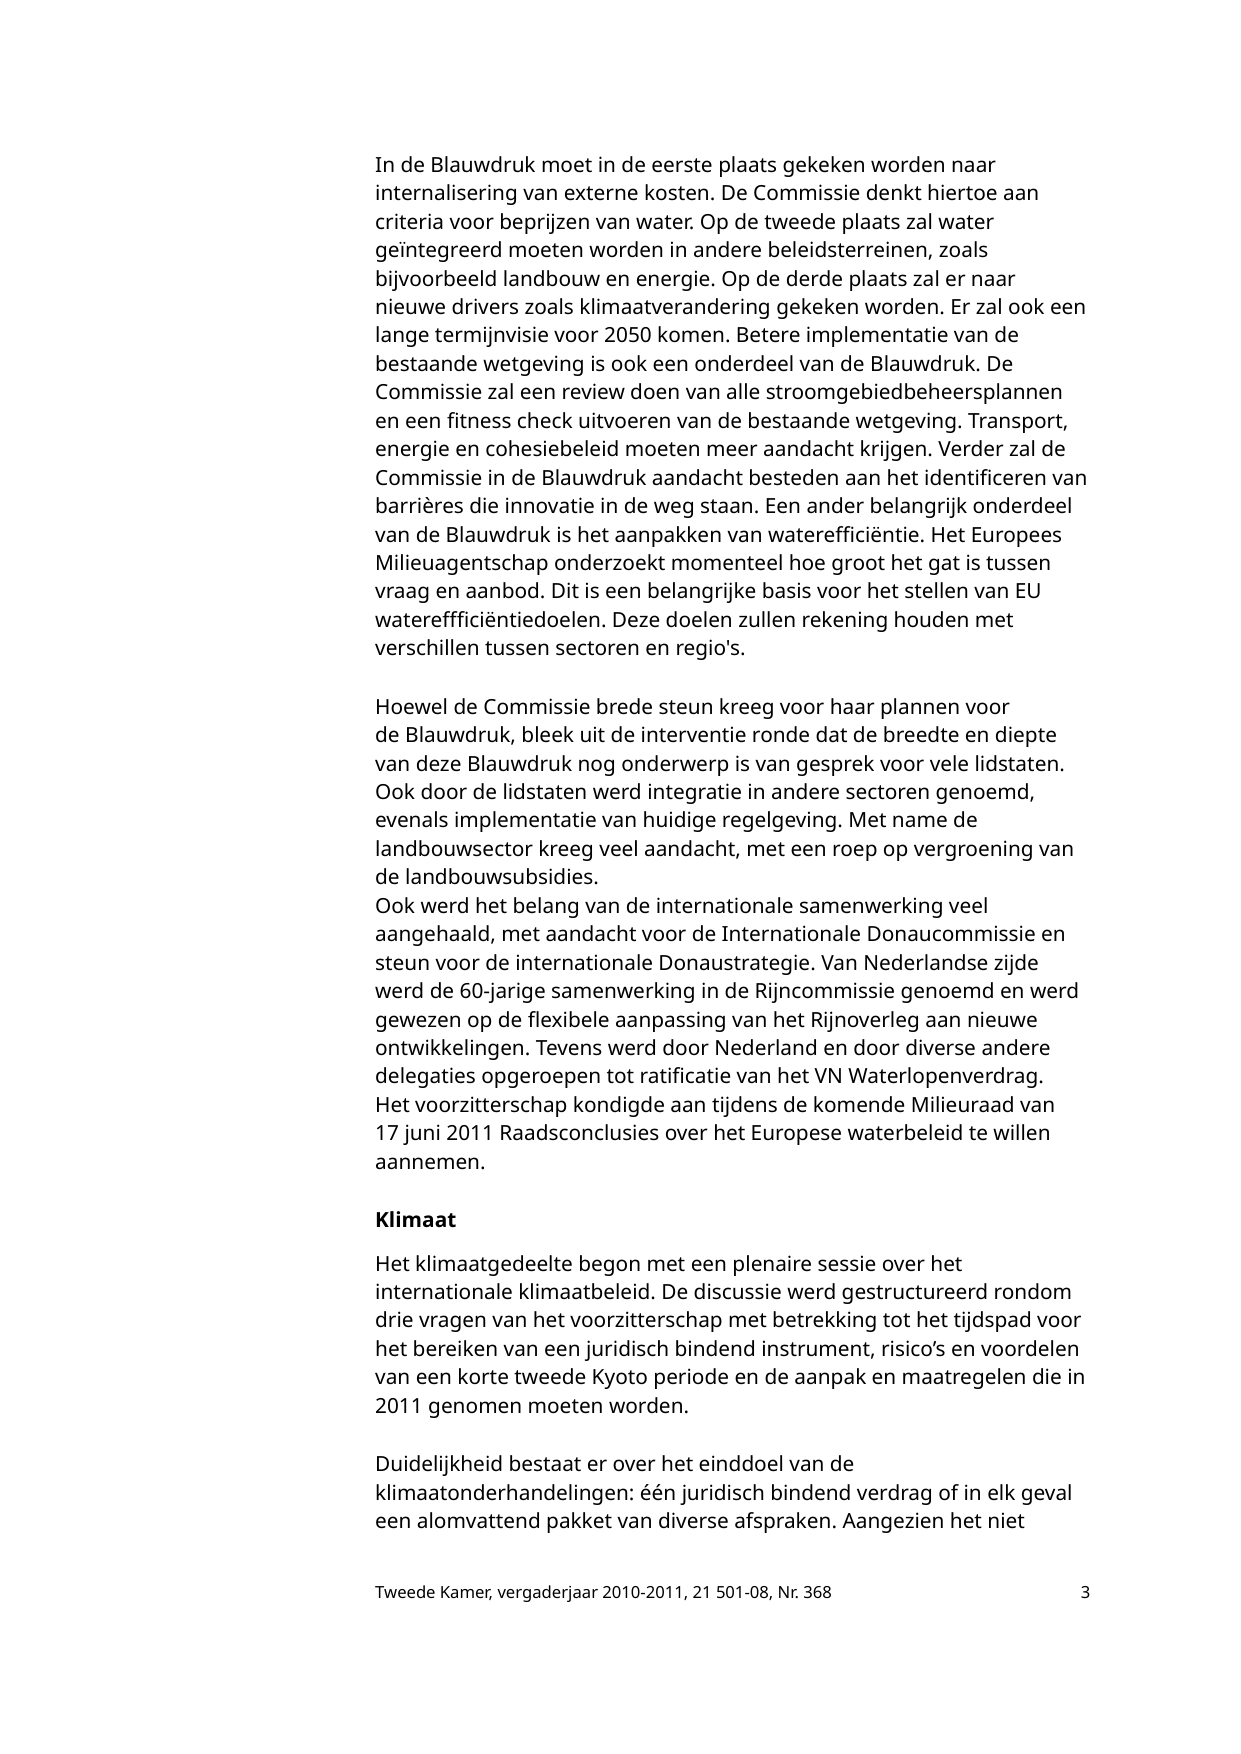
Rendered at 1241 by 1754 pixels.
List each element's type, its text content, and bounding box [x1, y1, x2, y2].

text In de Blauwdruk moet in de eerste plaats gekeken worden naar internalisering van externe kosten. De Commissie denkt hiertoe aan criteria voor beprijzen van water. Op de tweede plaats zal water geïntegreerd moeten worden in andere beleidsterreinen, zoals bijvoorbeeld landbouw en energie. Op de derde plaats zal er naar nieuwe drivers zoals klimaatverandering gekeken worden. Er zal ook een lange termijnvisie voor 2050 komen. Betere implementatie van de bestaande wetgeving is ook een onderdeel van de Blauwdruk. De Commissie zal een review doen van alle stroomgebiedbeheersplannen en een fitness check uitvoeren van de bestaande wetgeving. Transport, energie en cohesiebeleid moeten meer aandacht krijgen. Verder zal de Commissie in de Blauwdruk aandacht besteden aan het identificeren van barrières die innovatie in de weg staan. Een ander belangrijk onderdeel van de Blauwdruk is het aanpakken van waterefficiëntie. Het Europees Milieuagentschap onderzoekt momenteel hoe groot het gat is tussen vraag en aanbod. Dit is een belangrijke basis voor het stellen van EU watereffficiëntiedoelen. Deze doelen zullen rekening houden met verschillen tussen sectoren en regio's. [375, 150, 1090, 662]
text Ook werd het belang van de internationale samenwerking veel aangehaald, met aandacht voor de Internationale Donaucommissie en steun voor de internationale Donaustrategie. Van Nederlandse zijde werd de 60-jarige samenwerking in de Rijncommissie genoemd en werd gewezen op de flexibele aanpassing van het Rijnoverleg aan nieuwe ontwikkelingen. Tevens werd door Nederland en door diverse andere delegaties opgeroepen tot ratificatie van het VN Waterlopenverdrag. [375, 891, 1090, 1090]
text Klimaat [375, 1205, 1090, 1234]
text Duidelijkheid bestaat er over het einddoel van de klimaatonderhandelingen: één juridisch bindend verdrag of in elk geval een alomvattend pakket van diverse afspraken. Aangezien het niet [375, 1449, 1090, 1535]
text Het voorzitterschap kondigde aan tijdens de komende Milieuraad van 17 juni 2011 Raadsconclusies over het Europese waterbeleid te willen aannemen. [375, 1090, 1090, 1175]
text Het klimaatgedeelte begon met een plenaire sessie over het internationale klimaatbeleid. De discussie werd gestructureerd rondom drie vragen van het voorzitterschap met betrekking tot het tijdspad voor het bereiken van een juridisch bindend instrument, risico’s en voordelen van een korte tweede Kyoto periode en de aanpak en maatregelen die in 2011 genomen moeten worden. [375, 1249, 1090, 1419]
text Hoewel de Commissie brede steun kreeg voor haar plannen voor de Blauwdruk, bleek uit de interventie ronde dat de breedte en diepte van deze Blauwdruk nog onderwerp is van gesprek voor vele lidstaten. Ook door de lidstaten werd integratie in andere sectoren genoemd, evenals implementatie van huidige regelgeving. Met name de landbouwsector kreeg veel aandacht, met een roep op vergroening van de landbouwsubsidies. [375, 692, 1090, 891]
